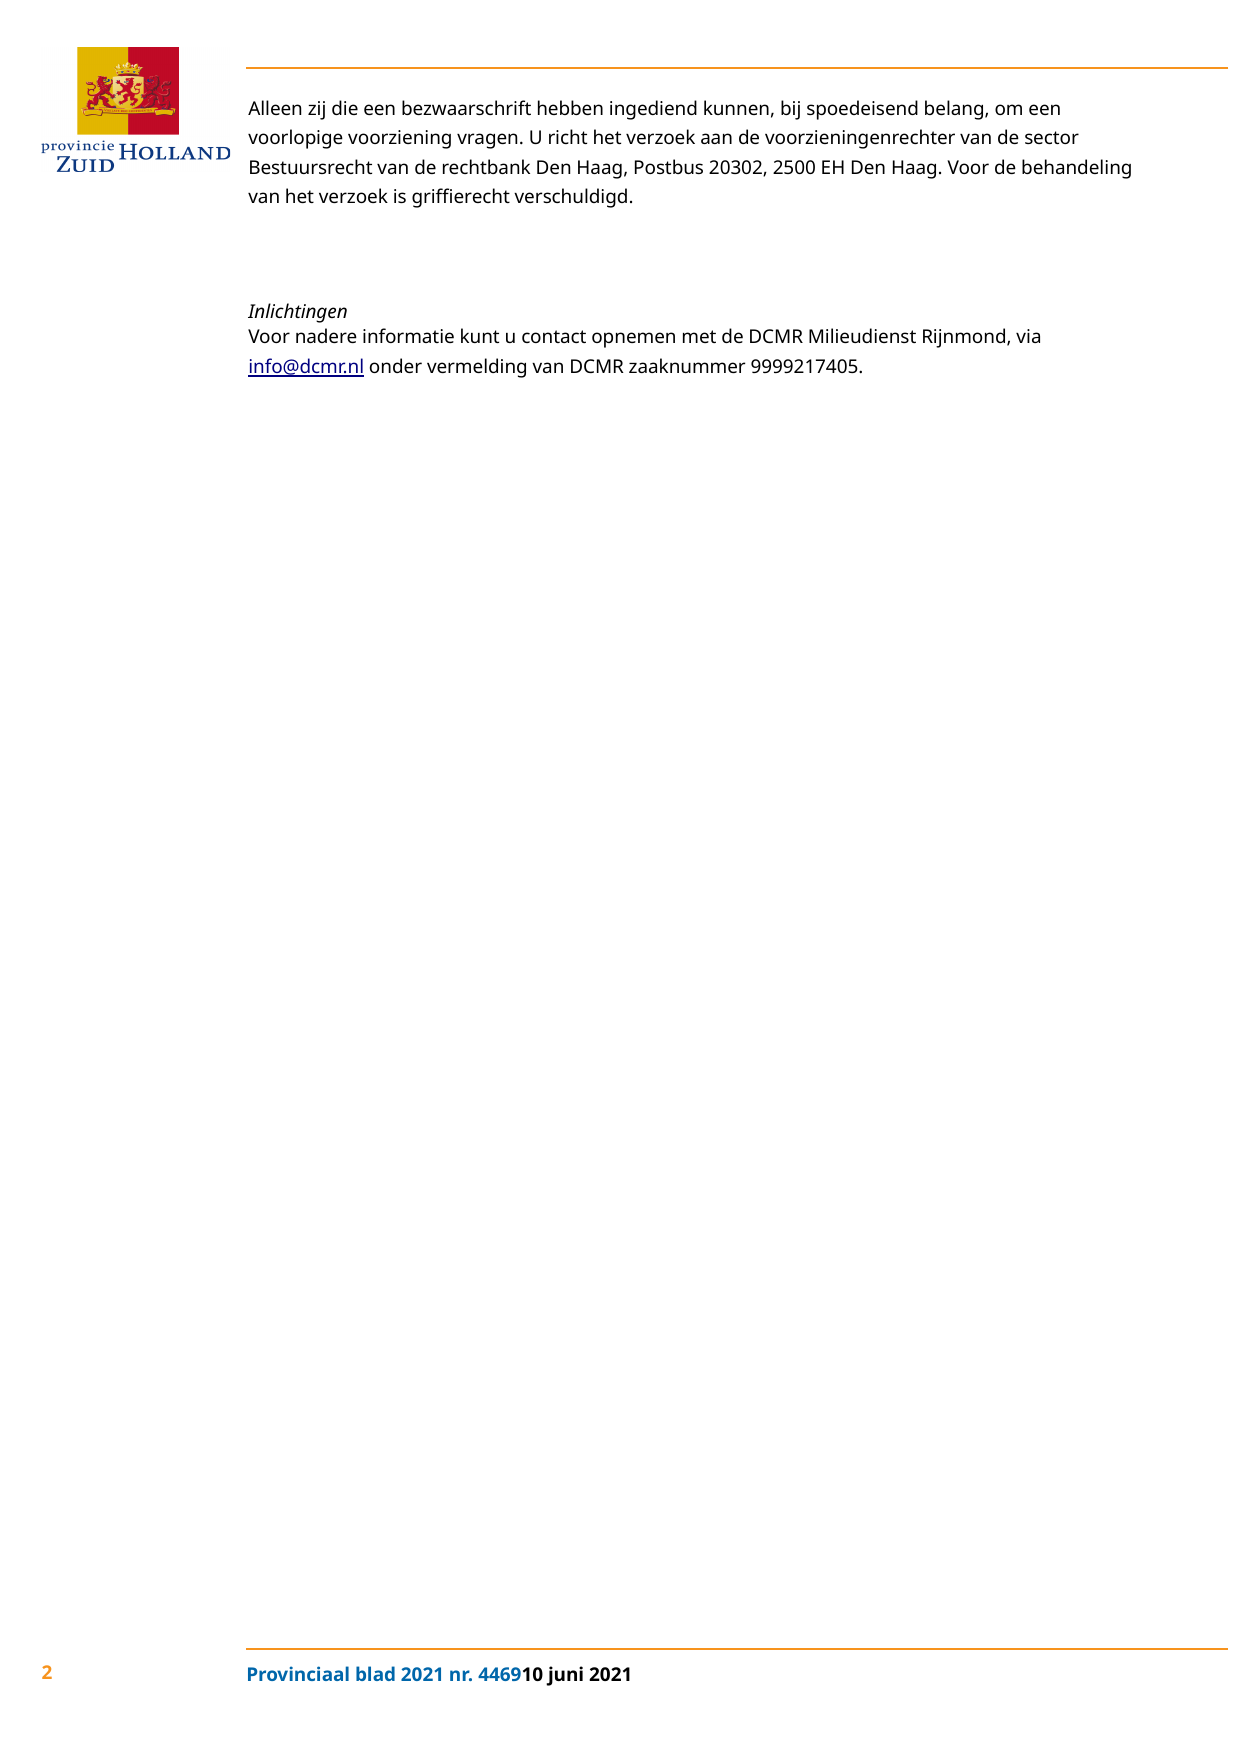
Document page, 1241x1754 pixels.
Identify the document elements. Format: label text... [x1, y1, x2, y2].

picture [41, 47, 231, 172]
text Inlichtingen [248, 298, 1152, 324]
text Alleen zij die een bezwaarschrift hebben ingediend kunnen, bij spoedeisend belang, om een voorlopige voorziening vragen. U richt het verzoek aan de voorzieningenrechter van de sector Bestuursrecht van de rechtbank Den Haag, Postbus 20302, 2500 EH Den Haag. Voor de behandeling van het verzoek is griffierecht verschuldigd. [248, 95, 1152, 209]
text Voor nadere informatie kunt u contact opnemen met de DCMR Milieudienst Rijnmond, via info@dcmr.nl onder vermelding van DCMR zaaknummer 9999217405. [248, 324, 1152, 379]
